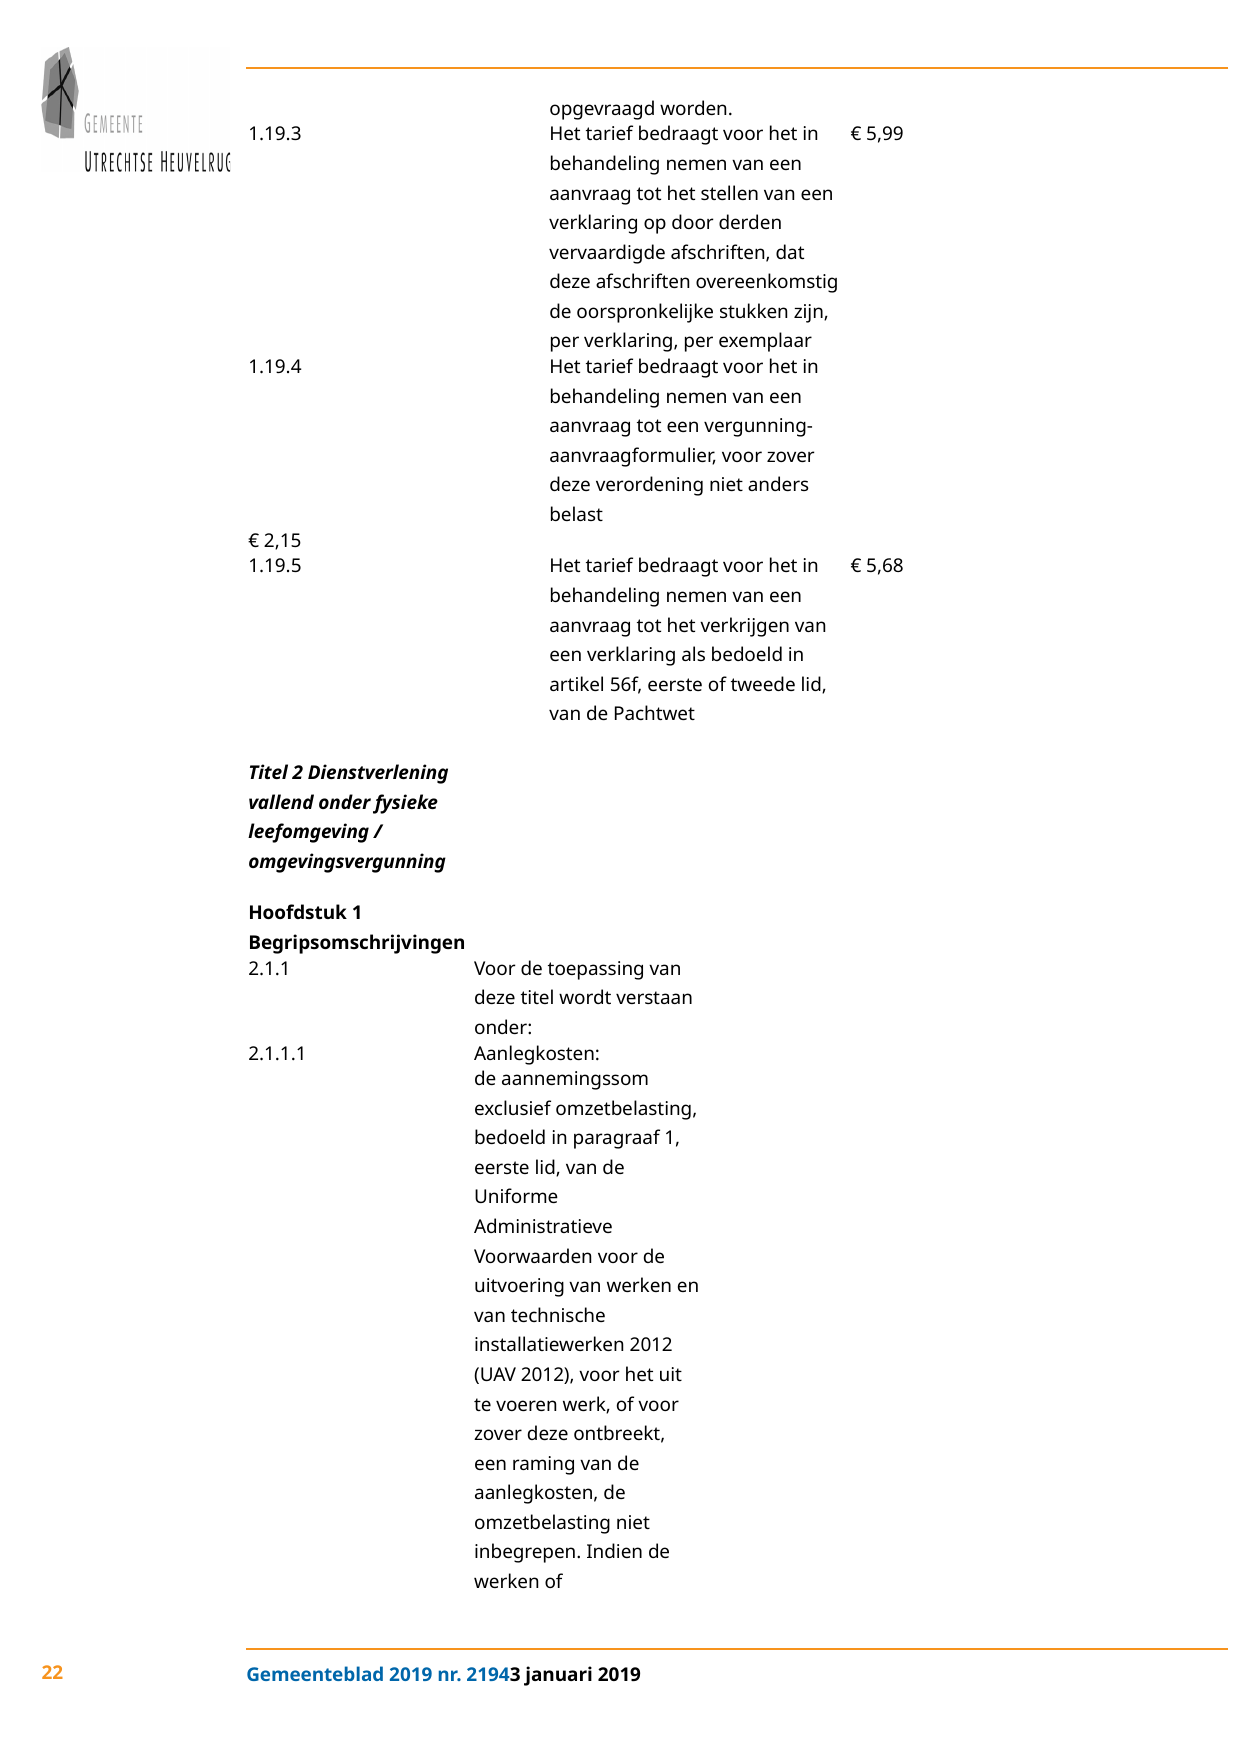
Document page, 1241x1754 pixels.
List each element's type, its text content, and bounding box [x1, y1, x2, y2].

table_cell Het tarief bedraagt voor het in behandeling nemen van een aanvraag tot het verkrijgen van een verklaring als bedoeld in artikel 56f, eerste of tweede lid, van de Pachtwet [549, 553, 850, 756]
table_cell [700, 874, 926, 899]
table_cell [700, 1040, 926, 1065]
table_cell 1.19.3 [248, 121, 549, 353]
table_cell € 5,68 [850, 553, 1152, 756]
table_cell € 2,15 [248, 527, 549, 553]
table_cell [474, 900, 700, 955]
table_cell [700, 900, 926, 955]
table_cell € 5,99 [850, 121, 1152, 353]
table_cell [850, 95, 1152, 121]
table_header [474, 759, 700, 874]
table_cell [474, 874, 700, 899]
table_cell [850, 353, 1152, 527]
table_header Titel 2 Dienstverlening vallend onder fysieke leefomgeving / omgevingsvergunning [248, 759, 474, 874]
table_cell Aanlegkosten: [474, 1040, 700, 1065]
table_cell [248, 1065, 474, 1594]
table_cell 1.19.4 [248, 353, 549, 527]
table_cell [926, 874, 1152, 899]
table_cell opgevraagd worden. [549, 95, 850, 121]
table_cell Voor de toepassing van deze titel wordt verstaan onder: [474, 955, 700, 1040]
picture [41, 47, 231, 172]
table_cell 2.1.1.1 [248, 1040, 474, 1065]
table_cell 2.1.1 [248, 955, 474, 1040]
table_cell Het tarief bedraagt voor het in behandeling nemen van een aanvraag tot een vergunning-aanvraagformulier, voor zover deze verordening niet anders belast [549, 353, 850, 527]
table_cell de aannemingssom exclusief omzetbelasting, bedoeld in paragraaf 1, eerste lid, van de Uniforme Administratieve Voorwaarden voor de uitvoering van werken en van technische installatiewerken 2012 (UAV 2012), voor het uit te voeren werk, of voor zover deze ontbreekt, een raming van de aanlegkosten, de omzetbelasting niet inbegrepen. Indien de werken of [474, 1065, 700, 1594]
table_cell 1.19.5 [248, 553, 549, 756]
table_cell [700, 1065, 926, 1594]
table_cell [926, 1040, 1152, 1065]
table_cell [926, 955, 1152, 1040]
table_cell [248, 95, 549, 121]
table_cell [926, 1065, 1152, 1594]
table_header [700, 759, 926, 874]
table_cell Het tarief bedraagt voor het in behandeling nemen van een aanvraag tot het stellen van een verklaring op door derden vervaardigde afschriften, dat deze afschriften overeenkomstig de oorspronkelijke stukken zijn, per verklaring, per exemplaar [549, 121, 850, 353]
table_cell [700, 955, 926, 1040]
table_cell Hoofdstuk 1 Begripsomschrijvingen [248, 900, 474, 955]
table_cell [248, 874, 474, 899]
